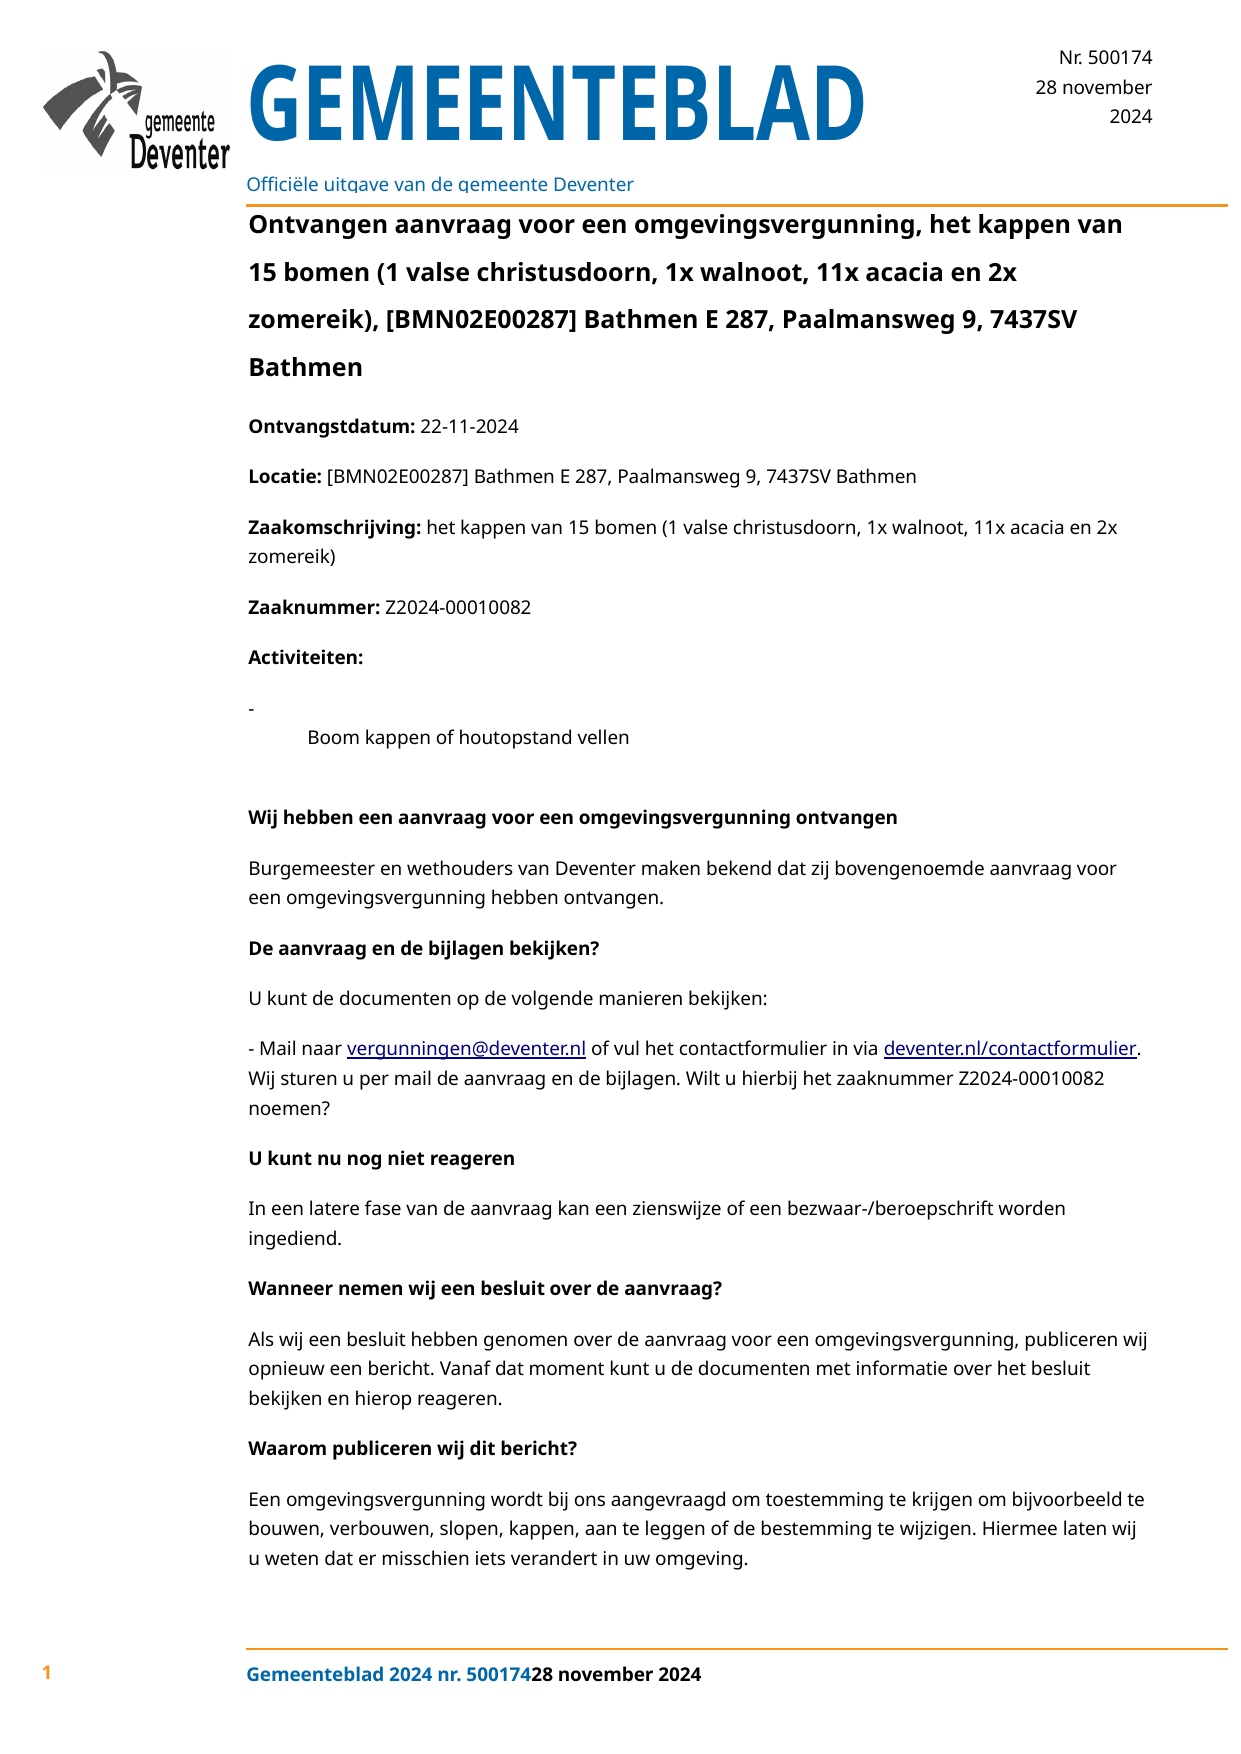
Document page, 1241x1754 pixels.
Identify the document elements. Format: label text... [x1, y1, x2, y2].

text De aanvraag en de bijlagen bekijken? [248, 935, 1152, 961]
text Als wij een besluit hebben genomen over de aanvraag voor een omgevingsvergunning, publiceren wij opnieuw een bericht. Vanaf dat moment kunt u de documenten met informatie over het besluit bekijken en hierop reageren. [248, 1326, 1152, 1411]
picture [41, 47, 231, 172]
text Wanneer nemen wij een besluit over de aanvraag? [248, 1276, 1152, 1301]
text Activiteiten: [248, 644, 1152, 670]
text Locatie: [BMN02E00287] Bathmen E 287, Paalmansweg 9, 7437SV Bathmen [248, 463, 1152, 489]
text U kunt de documenten op de volgende manieren bekijken: [248, 985, 1152, 1011]
text Ontvangen aanvraag voor een omgevingsvergunning, het kappen van 15 bomen (1 valse christusdoorn, 1x walnoot, 11x acacia en 2x zomereik), [BMN02E00287] Bathmen E 287, Paalmansweg 9, 7437SV Bathmen [248, 207, 1152, 384]
text Een omgevingsvergunning wordt bij ons aangevraagd om toestemming te krijgen om bijvoorbeeld te bouwen, verbouwen, slopen, kappen, aan te leggen of de bestemming te wijzigen. Hiermee laten wij u weten dat er misschien iets verandert in uw omgeving. [248, 1486, 1152, 1571]
text Zaakomschrijving: het kappen van 15 bomen (1 valse christusdoorn, 1x walnoot, 11x acacia en 2x zomereik) [248, 514, 1152, 569]
text Zaaknummer: Z2024-00010082 [248, 594, 1152, 620]
text Waarom publiceren wij dit bericht? [248, 1436, 1152, 1461]
text Ontvangstdatum: 22-11-2024 [248, 413, 1152, 439]
text Wij hebben een aanvraag voor een omgevingsvergunning ontvangen [248, 804, 1152, 830]
text Burgemeester en wethouders van Deventer maken bekend dat zij bovengenoemde aanvraag voor een omgevingsvergunning hebben ontvangen. [248, 855, 1152, 910]
text U kunt nu nog niet reageren [248, 1145, 1152, 1171]
text - Mail naar vergunningen@deventer.nl of vul het contactformulier in via deventer.nl/contactformulier. Wij sturen u per mail de aanvraag en de bijlagen. Wilt u hierbij het zaaknummer Z2024-00010082 noemen? [248, 1036, 1152, 1121]
text In een latere fase van de aanvraag kan een zienswijze of een bezwaar-/beroepschrift worden ingediend. [248, 1196, 1152, 1251]
list Boom kappen of houtopstand vellen [248, 724, 1152, 750]
